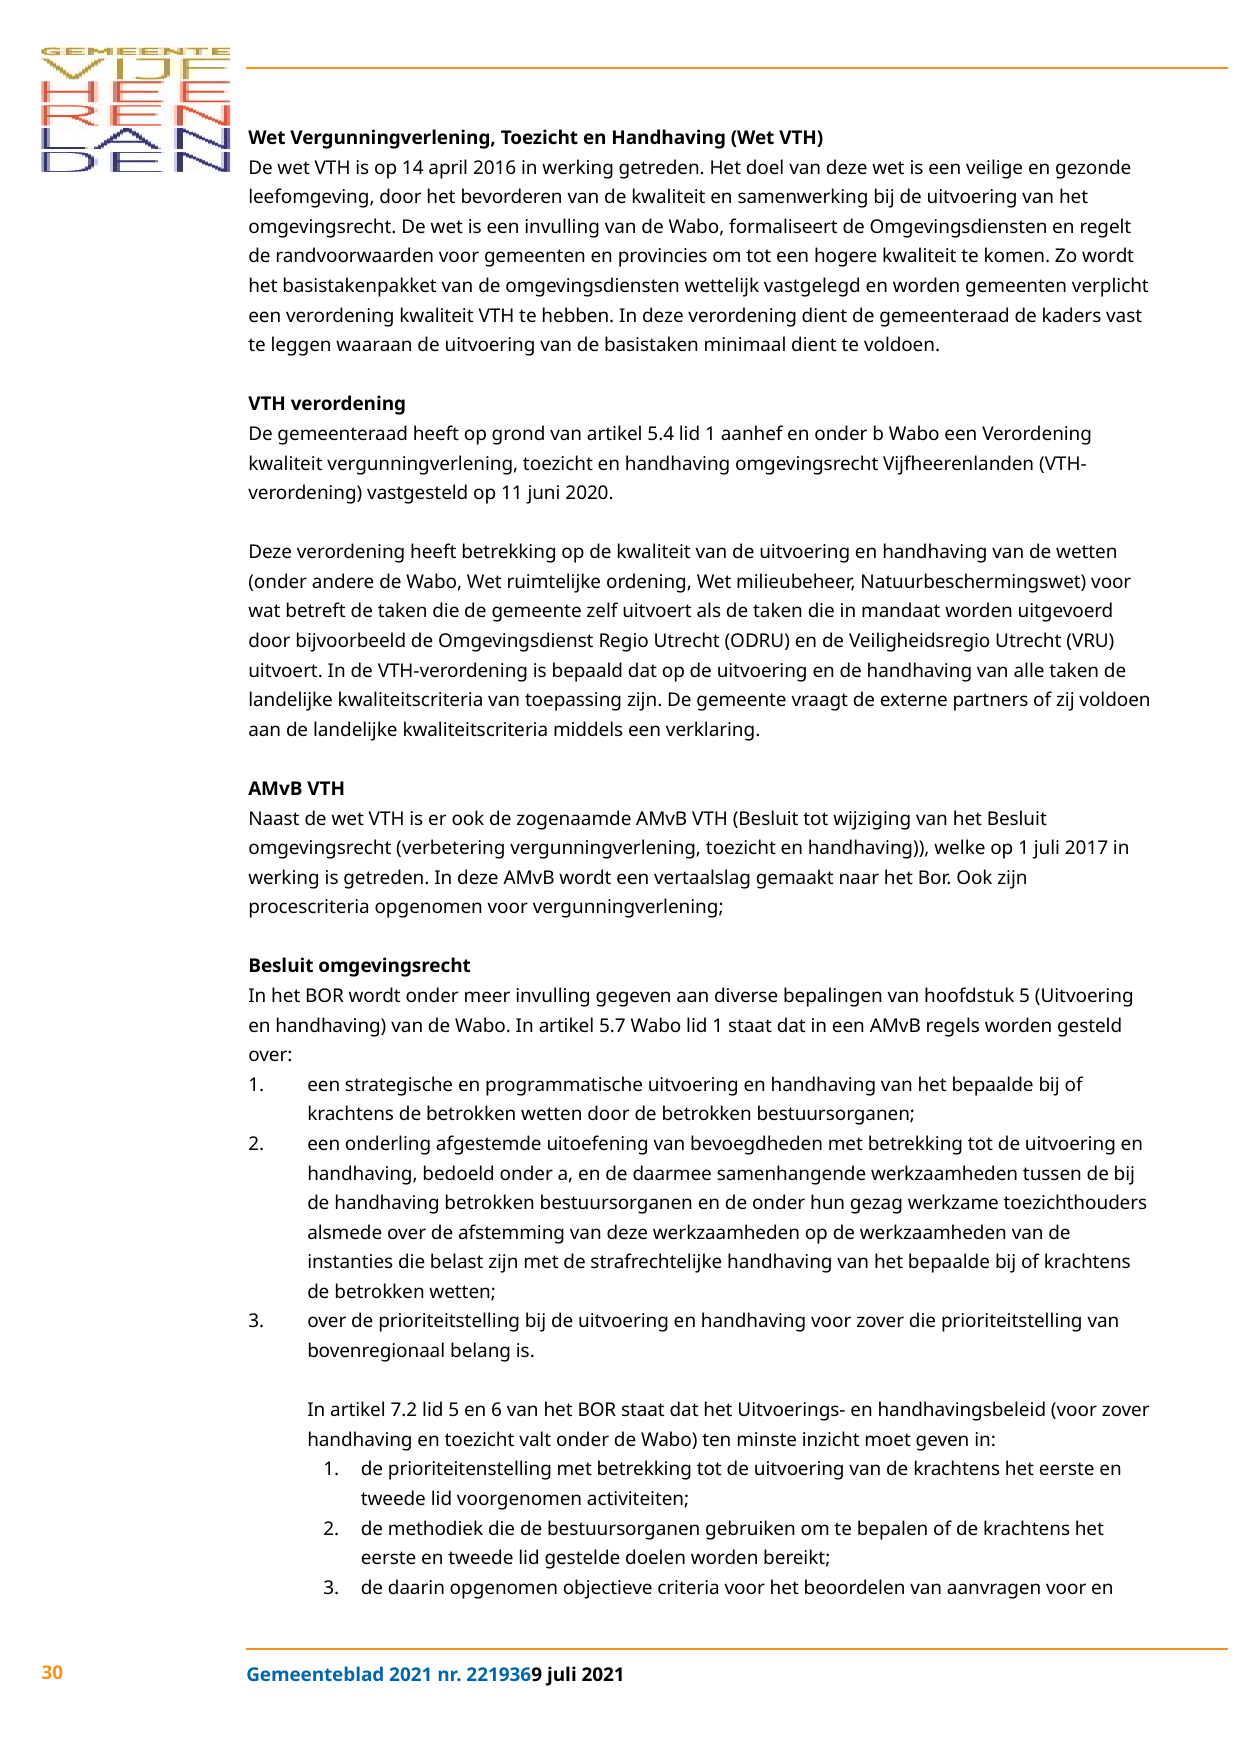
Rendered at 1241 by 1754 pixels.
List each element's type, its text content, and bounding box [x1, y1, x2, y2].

list een strategische en programmatische uitvoering en handhaving van het bepaalde bij of krachtens de betrokken wetten door de betrokken bestuursorganen; [248, 1071, 1152, 1126]
text VTH verordening [248, 391, 1152, 416]
picture [41, 47, 231, 172]
text Deze verordening heeft betrekking op de kwaliteit van de uitvoering en handhaving van de wetten (onder andere de Wabo, Wet ruimtelijke ordening, Wet milieubeheer, Natuurbeschermingswet) voor wat betreft de taken die de gemeente zelf uitvoert als de taken die in mandaat worden uitgevoerd door bijvoorbeeld de Omgevingsdienst Regio Utrecht (ODRU) en de Veiligheidsregio Utrecht (VRU) uitvoert. In de VTH-verordening is bepaald dat op de uitvoering en de handhaving van alle taken de landelijke kwaliteitscriteria van toepassing zijn. De gemeente vraagt de externe partners of zij voldoen aan de landelijke kwaliteitscriteria middels een verklaring. [248, 538, 1152, 742]
text Naast de wet VTH is er ook de zogenaamde AMvB VTH (Besluit tot wijziging van het Besluit omgevingsrecht (verbetering vergunningverlening, toezicht en handhaving)), welke op 1 juli 2017 in werking is getreden. In deze AMvB wordt een vertaalslag gemaakt naar het Bor. Ook zijn procescriteria opgenomen voor vergunningverlening; [248, 805, 1152, 919]
text Besluit omgevingsrecht [248, 953, 1152, 978]
text In het BOR wordt onder meer invulling gegeven aan diverse bepalingen van hoofdstuk 5 (Uitvoering en handhaving) van de Wabo. In artikel 5.7 Wabo lid 1 staat dat in een AMvB regels worden gesteld over: [248, 982, 1152, 1067]
text Wet Vergunningverlening, Toezicht en Handhaving (Wet VTH) [248, 124, 1152, 150]
list over de prioriteitstelling bij de uitvoering en handhaving voor zover die prioriteitstelling van bovenregionaal belang is. [248, 1308, 1152, 1363]
list een onderling afgestemde uitoefening van bevoegdheden met betrekking tot de uitvoering en handhaving, bedoeld onder a, en de daarmee samenhangende werkzaamheden tussen de bij de handhaving betrokken bestuursorganen en de onder hun gezag werkzame toezichthouders alsmede over de afstemming van deze werkzaamheden op de werkzaamheden van de instanties die belast zijn met de strafrechtelijke handhaving van het bepaalde bij of krachtens de betrokken wetten; [248, 1130, 1152, 1304]
text De wet VTH is op 14 april 2016 in werking getreden. Het doel van deze wet is een veilige en gezonde leefomgeving, door het bevorderen van de kwaliteit en samenwerking bij de uitvoering van het omgevingsrecht. De wet is een invulling van de Wabo, formaliseert de Omgevingsdiensten en regelt de randvoorwaarden voor gemeenten en provincies om tot een hogere kwaliteit te komen. Zo wordt het basistakenpakket van de omgevingsdiensten wettelijk vastgelegd en worden gemeenten verplicht een verordening kwaliteit VTH te hebben. In deze verordening dient de gemeenteraad de kaders vast te leggen waaraan de uitvoering van de basistaken minimaal dient te voldoen. [248, 154, 1152, 357]
text AMvB VTH [248, 775, 1152, 801]
list In artikel 7.2 lid 5 en 6 van het BOR staat dat het Uitvoerings- en handhavingsbeleid (voor zover handhaving en toezicht valt onder de Wabo) ten minste inzicht moet geven in: [248, 1396, 1152, 1452]
text De gemeenteraad heeft op grond van artikel 5.4 lid 1 aanhef en onder b Wabo een Verordening kwaliteit vergunningverlening, toezicht en handhaving omgevingsrecht Vijfheerenlanden (VTH-verordening) vastgesteld op 11 juni 2020. [248, 420, 1152, 505]
list de daarin opgenomen objectieve criteria voor het beoordelen van aanvragen voor en [323, 1574, 1152, 1600]
list de prioriteitenstelling met betrekking tot de uitvoering van de krachtens het eerste en tweede lid voorgenomen activiteiten; [323, 1456, 1152, 1511]
list de methodiek die de bestuursorganen gebruiken om te bepalen of de krachtens het eerste en tweede lid gestelde doelen worden bereikt; [323, 1515, 1152, 1570]
